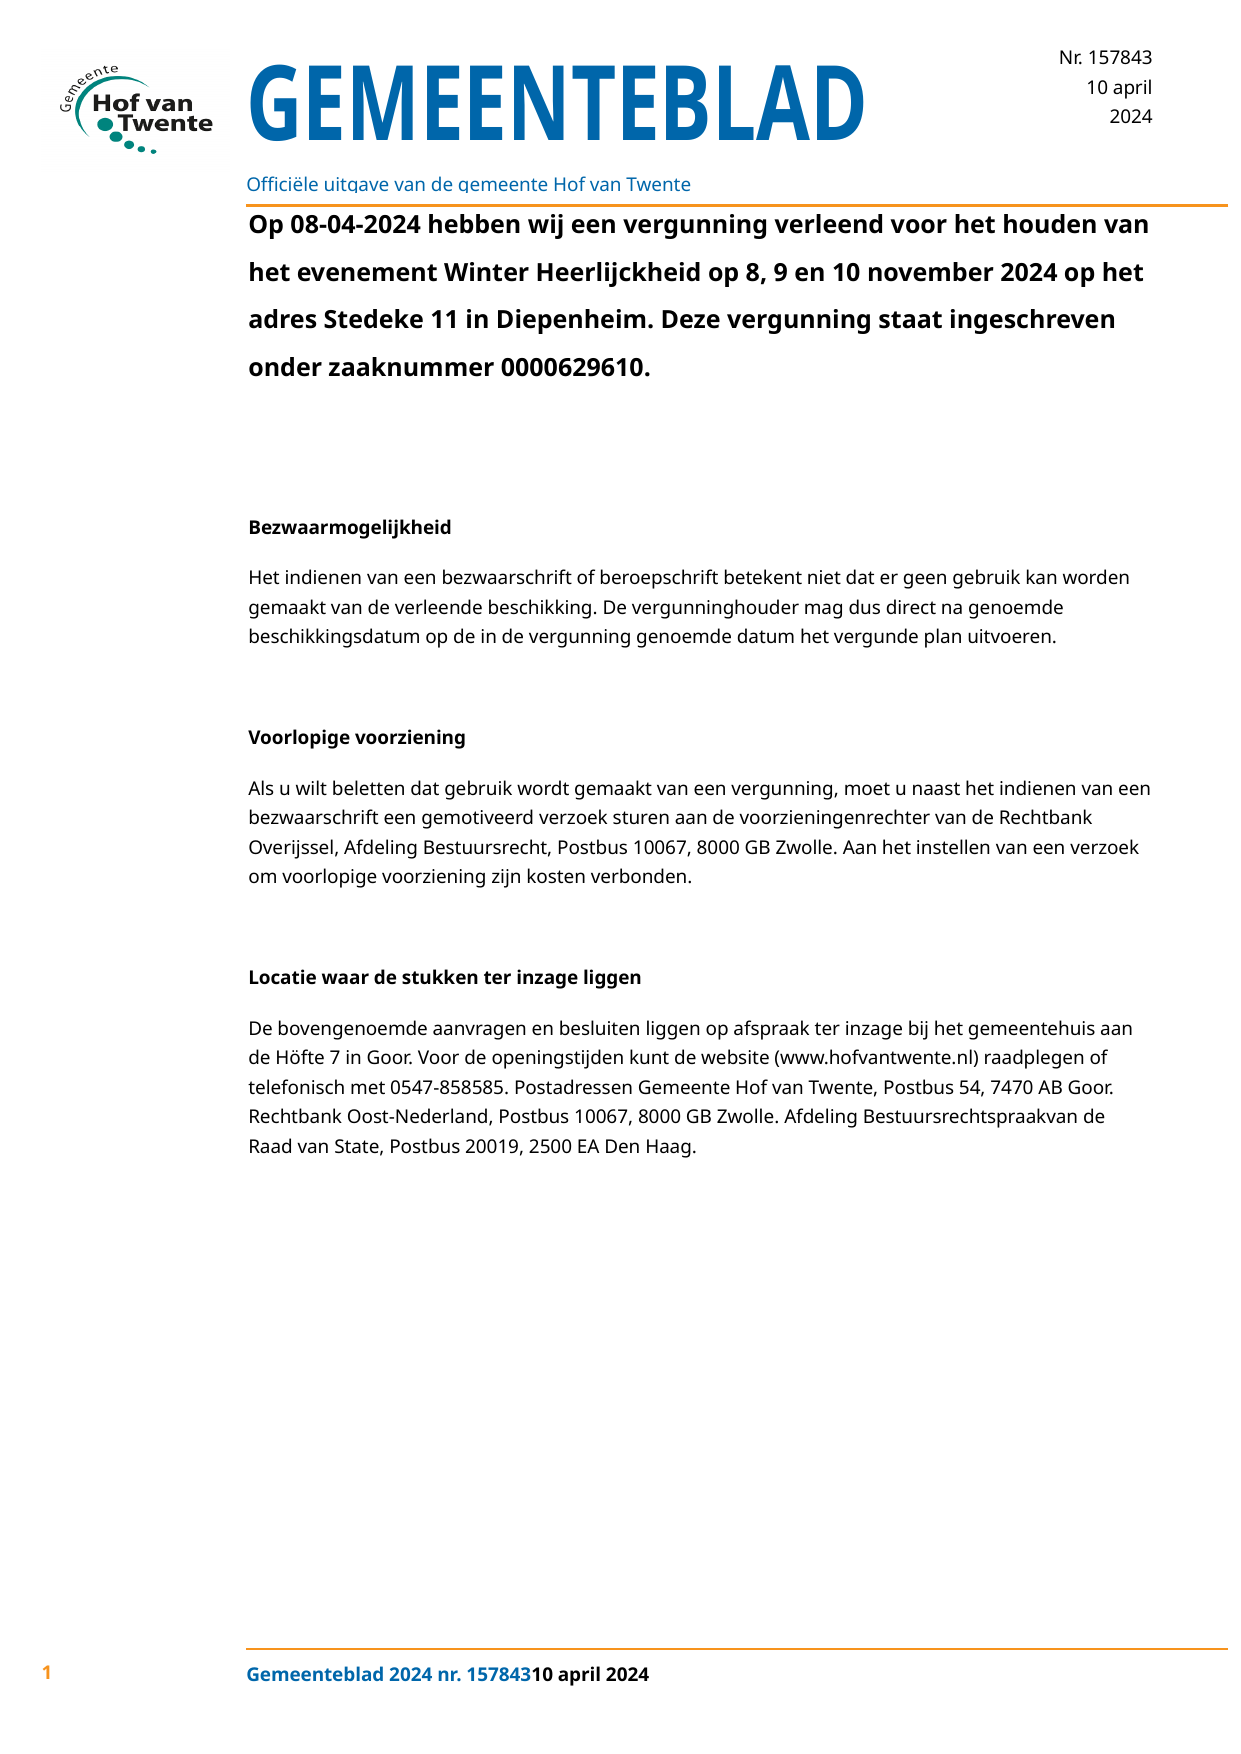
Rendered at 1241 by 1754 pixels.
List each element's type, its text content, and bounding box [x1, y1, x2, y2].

text Het indienen van een bezwaarschrift of beroepschrift betekent niet dat er geen gebruik kan worden gemaakt van de verleende beschikking. De vergunninghouder mag dus direct na genoemde beschikkingsdatum op de in de vergunning genoemde datum het vergunde plan uitvoeren. [248, 564, 1152, 649]
picture [41, 47, 231, 172]
text Voorlopige voorziening [248, 724, 1152, 750]
text Locatie waar de stukken ter inzage liggen [248, 964, 1152, 990]
text Bezwaarmogelijkheid [248, 514, 1152, 540]
text De bovengenoemde aanvragen en besluiten liggen op afspraak ter inzage bij het gemeentehuis aan de Höfte 7 in Goor. Voor de openingstijden kunt de website (www.hofvantwente.nl) raadplegen of telefonisch met 0547-858585. Postadressen Gemeente Hof van Twente, Postbus 54, 7470 AB Goor. Rechtbank Oost-Nederland, Postbus 10067, 8000 GB Zwolle. Afdeling Bestuursrechtspraakvan de Raad van State, Postbus 20019, 2500 EA Den Haag. [248, 1015, 1152, 1159]
text Op 08-04-2024 hebben wij een vergunning verleend voor het houden van het evenement Winter Heerlijckheid op 8, 9 en 10 november 2024 op het adres Stedeke 11 in Diepenheim. Deze vergunning staat ingeschreven onder zaaknummer 0000629610. [248, 207, 1152, 384]
text Als u wilt beletten dat gebruik wordt gemaakt van een vergunning, moet u naast het indienen van een bezwaarschrift een gemotiveerd verzoek sturen aan de voorzieningenrechter van de Rechtbank Overijssel, Afdeling Bestuursrecht, Postbus 10067, 8000 GB Zwolle. Aan het instellen van een verzoek om voorlopige voorziening zijn kosten verbonden. [248, 775, 1152, 889]
